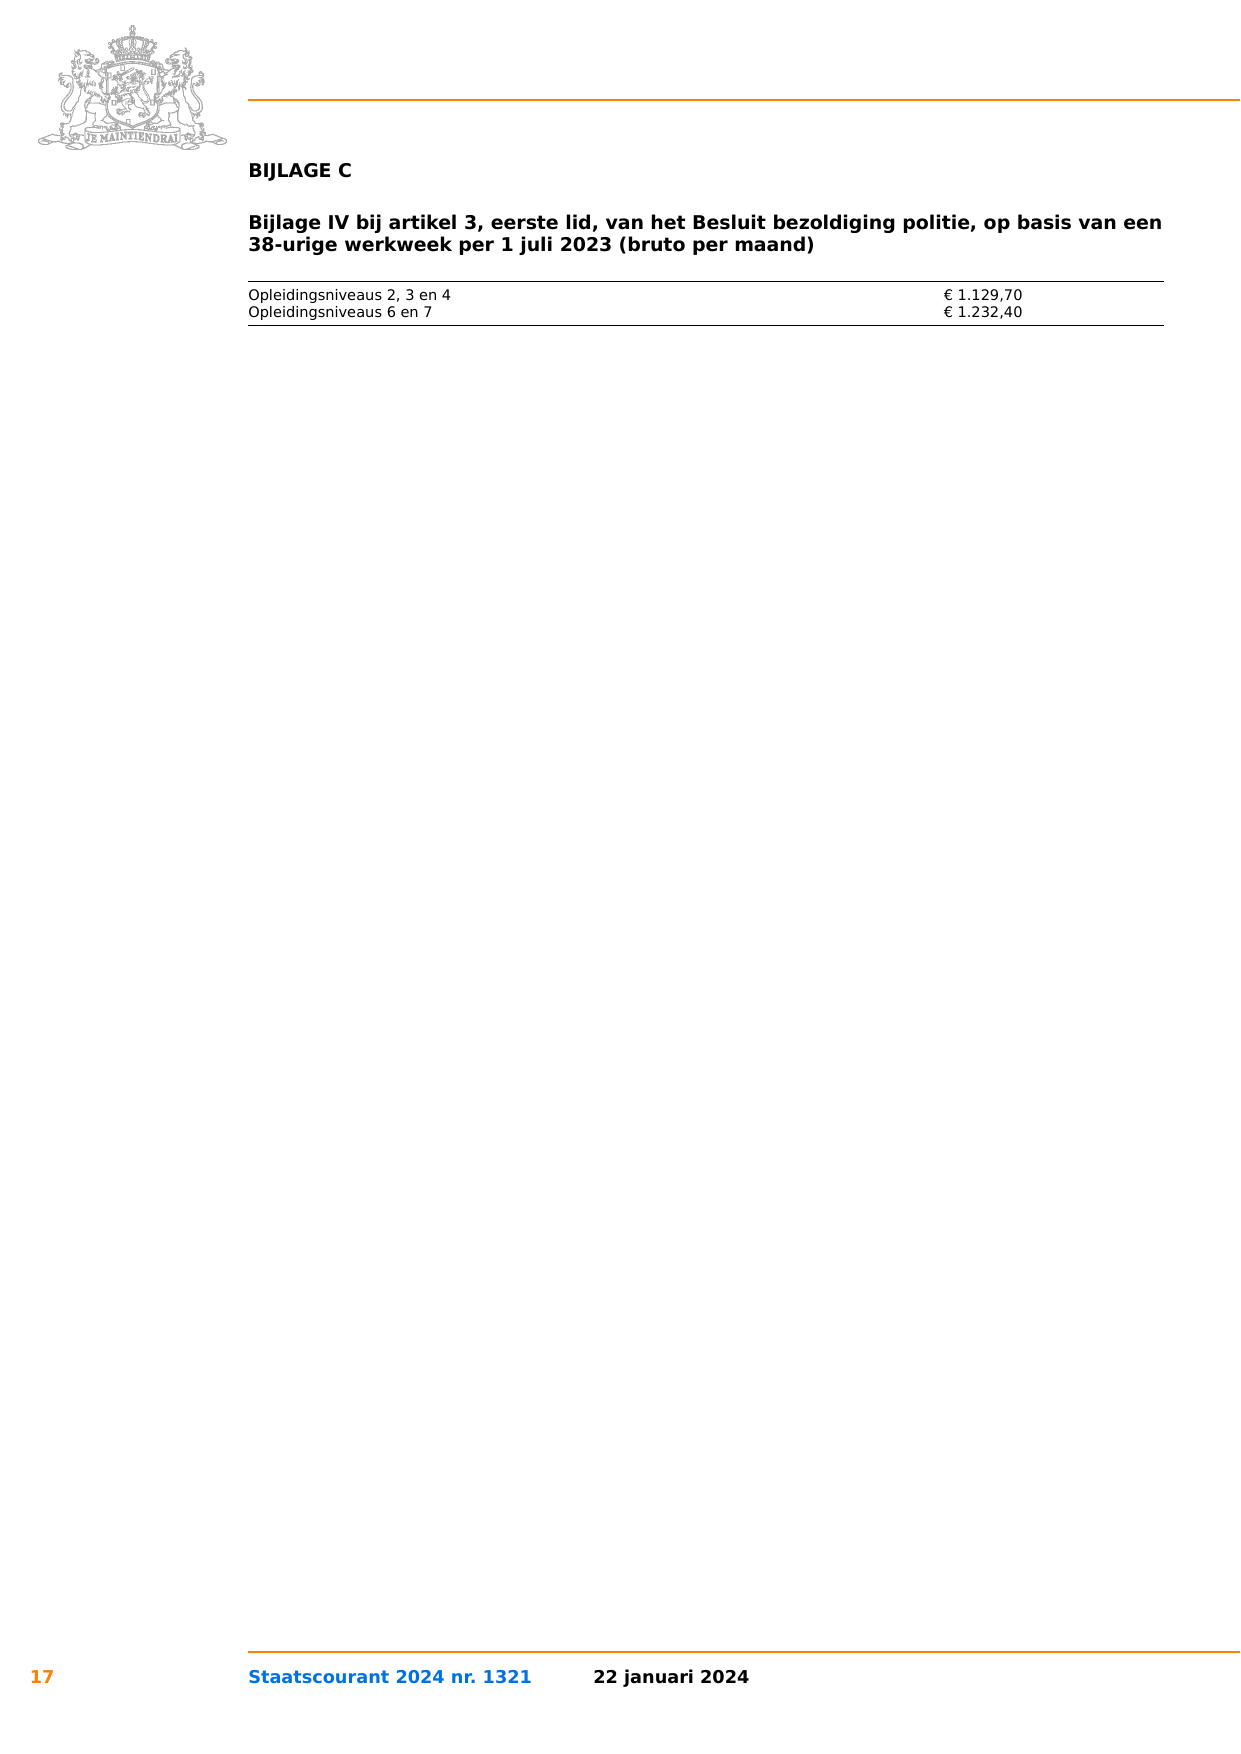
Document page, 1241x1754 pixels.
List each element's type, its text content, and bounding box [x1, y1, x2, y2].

table_header Opleidingsniveaus 2, 3 en 4 [248, 282, 937, 303]
table_header € 1.129,70 [938, 282, 1163, 303]
subtitle Bijlage IV bij artikel 3, eerste lid, van het Besluit bezoldiging politie, op basis van een 38-urige werkweek per 1 juli 2023 (bruto per maand) [248, 212, 1163, 256]
subtitle BIJLAGE C [248, 160, 1163, 182]
table_cell € 1.232,40 [938, 304, 1163, 325]
table_cell Opleidingsniveaus 6 en 7 [248, 304, 937, 325]
picture [38, 25, 227, 150]
